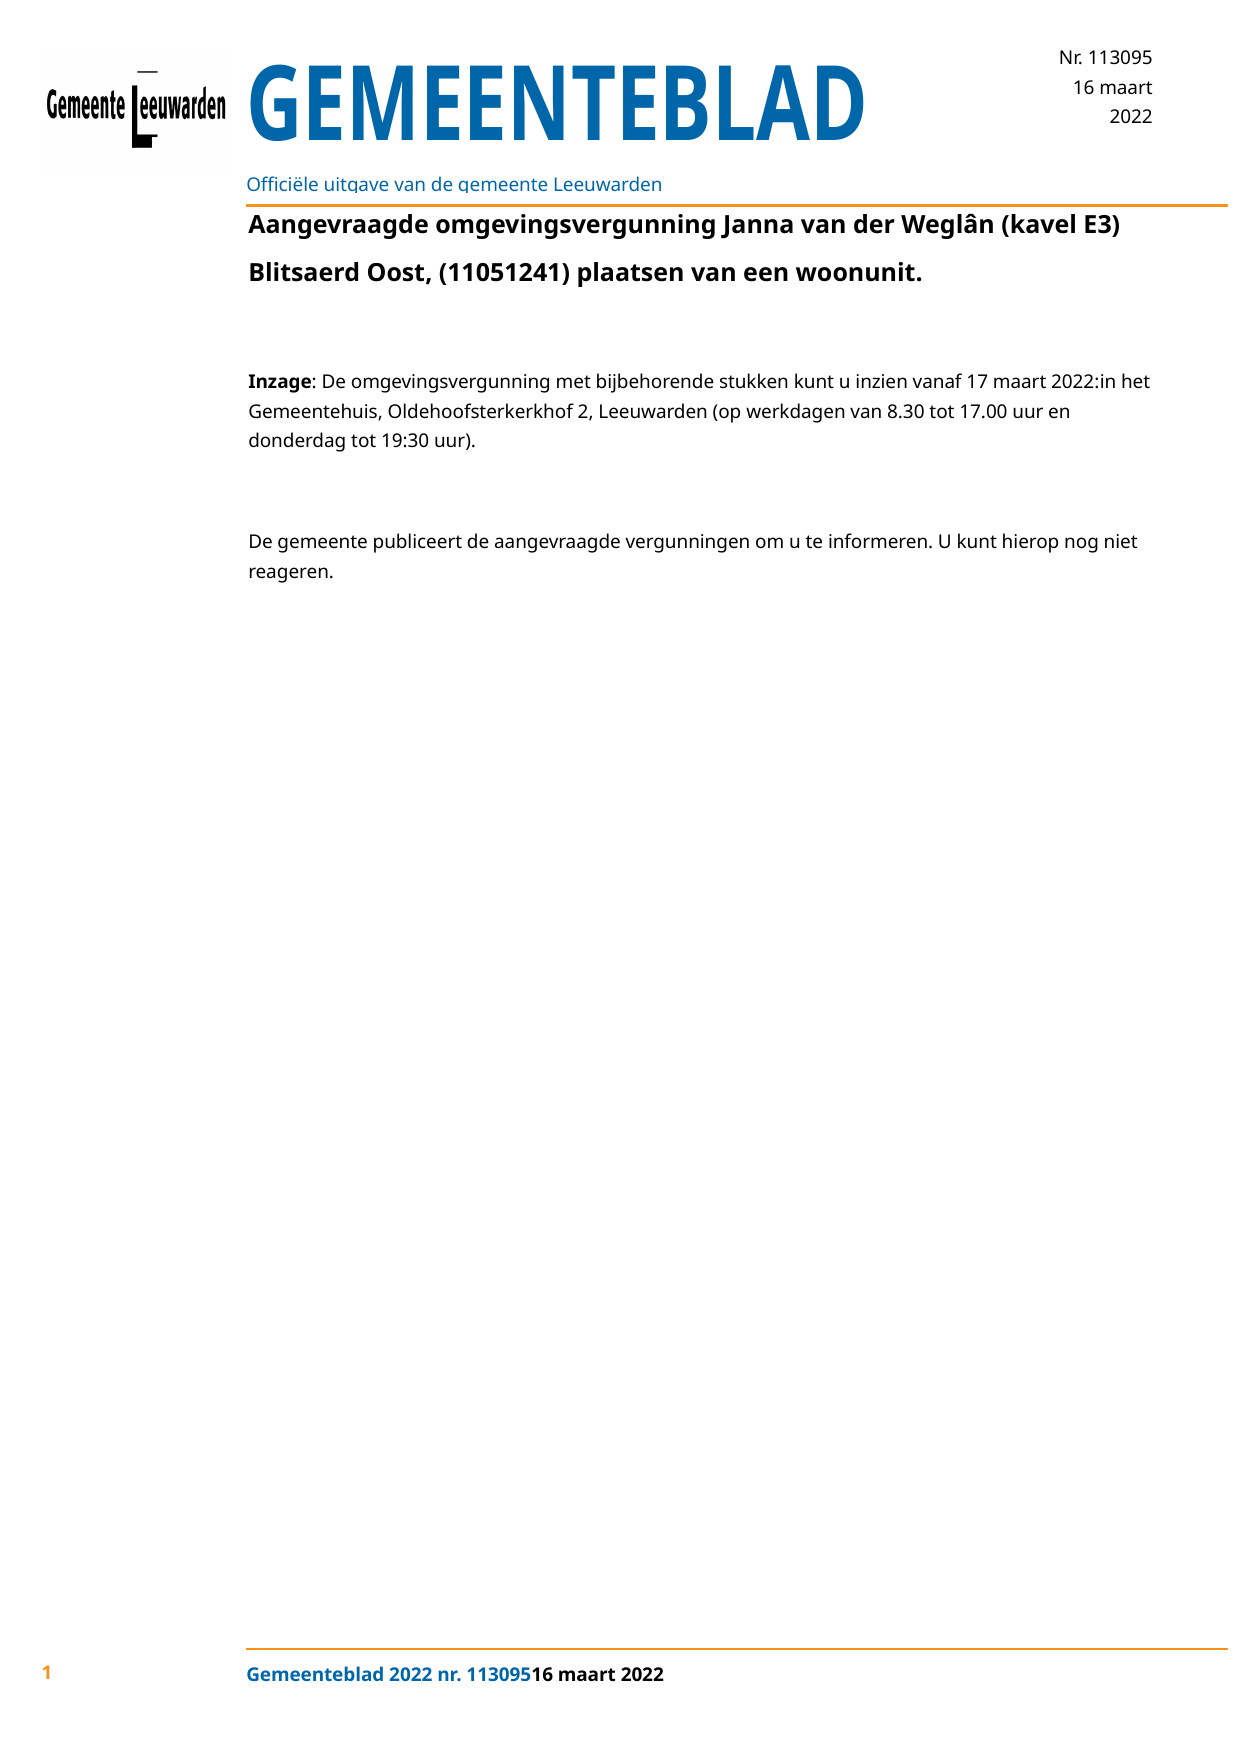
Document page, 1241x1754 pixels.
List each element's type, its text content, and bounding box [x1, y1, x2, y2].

text Inzage: De omgevingsvergunning met bijbehorende stukken kunt u inzien vanaf 17 maart 2022:in het Gemeentehuis, Oldehoofsterkerkhof 2, Leeuwarden (op werkdagen van 8.30 tot 17.00 uur en donderdag tot 19:30 uur). [248, 368, 1152, 453]
picture [41, 47, 231, 172]
text Aangevraagde omgevingsvergunning Janna van der Weglân (kavel E3) Blitsaerd Oost, (11051241) plaatsen van een woonunit. [248, 207, 1152, 288]
text De gemeente publiceert de aangevraagde vergunningen om u te informeren. U kunt hierop nog niet reageren. [248, 528, 1152, 584]
